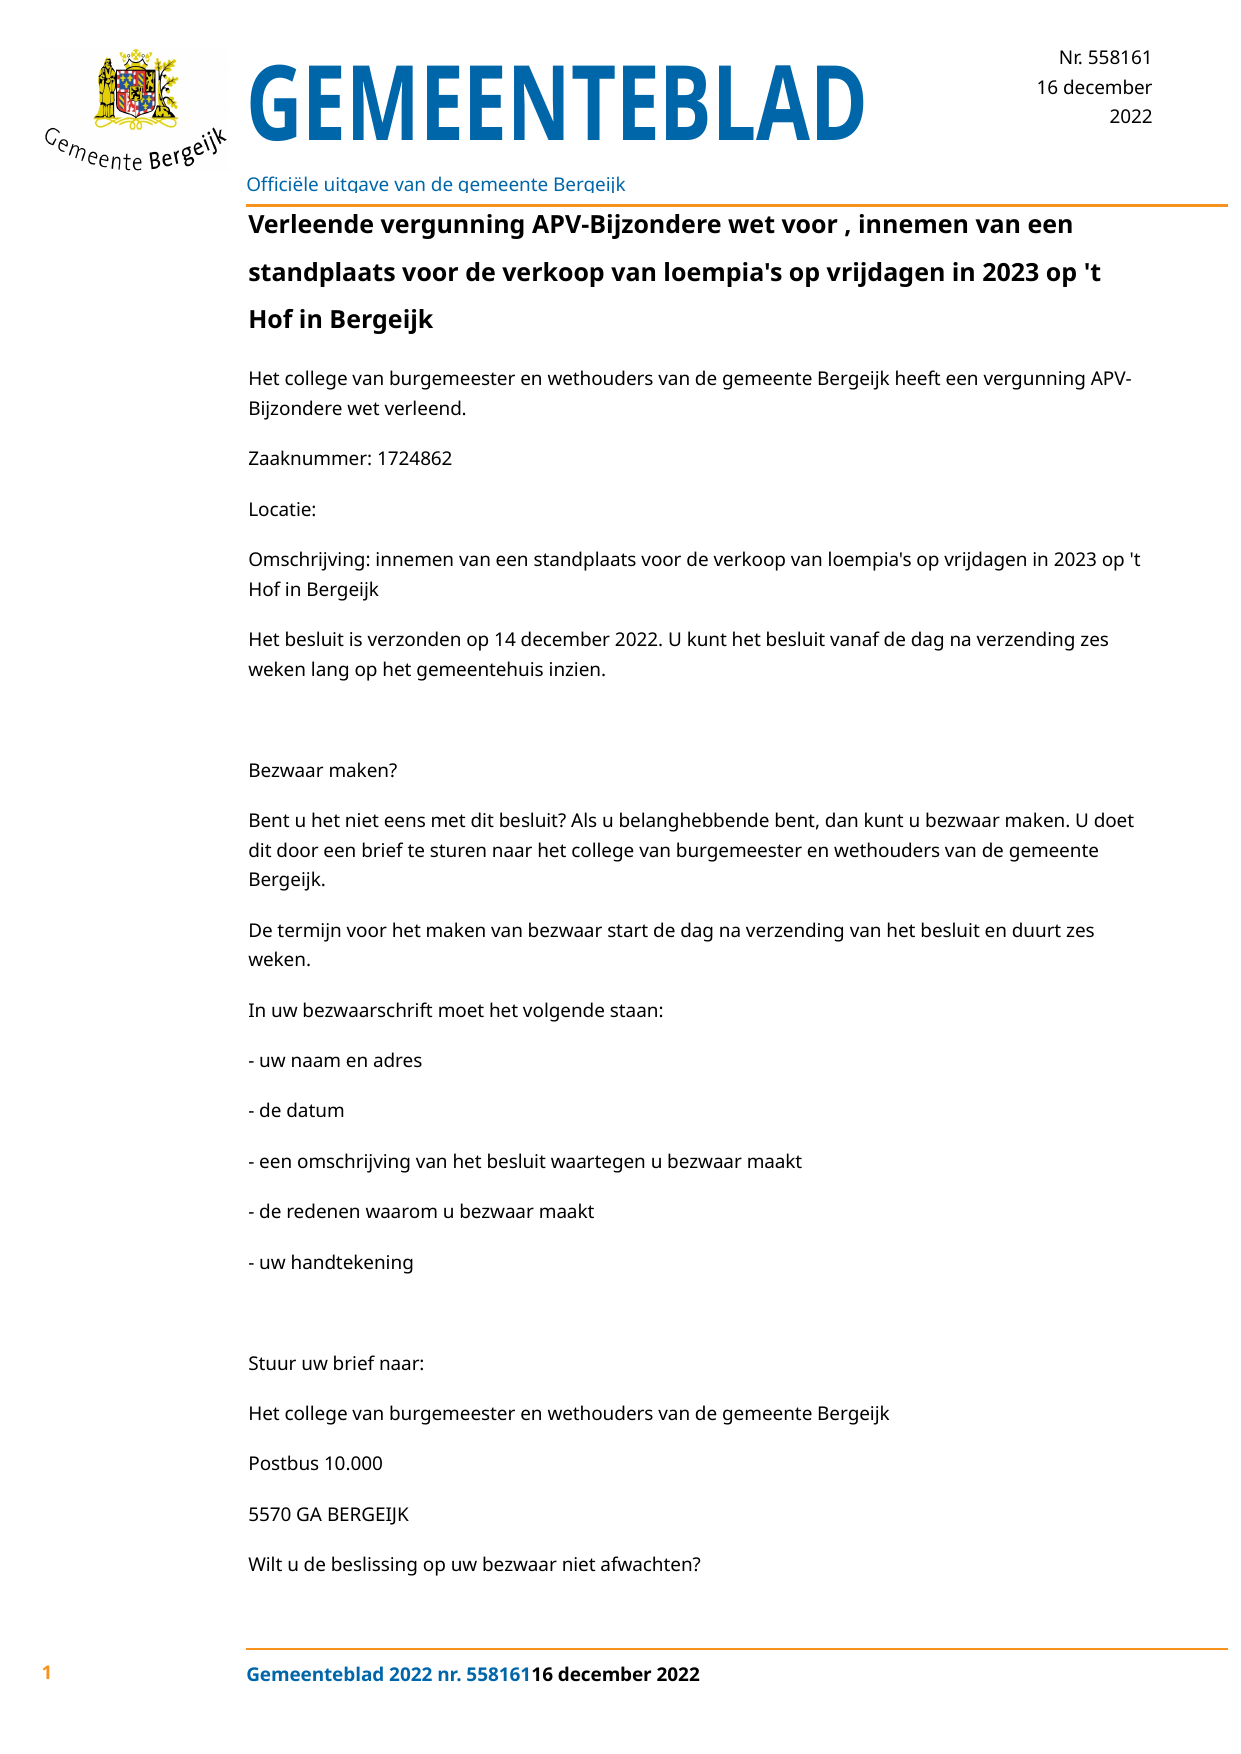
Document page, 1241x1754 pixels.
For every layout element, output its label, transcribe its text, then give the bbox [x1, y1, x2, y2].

text - uw handtekening [248, 1249, 1152, 1274]
text Stuur uw brief naar: [248, 1350, 1152, 1375]
text Het college van burgemeester en wethouders van de gemeente Bergeijk [248, 1400, 1152, 1426]
text Locatie: [248, 496, 1152, 522]
text In uw bezwaarschrift moet het volgende staan: [248, 997, 1152, 1022]
text Het college van burgemeester en wethouders van de gemeente Bergeijk heeft een vergunning APV-Bijzondere wet verleend. [248, 366, 1152, 421]
text Verleende vergunning APV-Bijzondere wet voor , innemen van een standplaats voor de verkoop van loempia's op vrijdagen in 2023 op 't Hof in Bergeijk [248, 207, 1152, 336]
text 5570 GA BERGEIJK [248, 1501, 1152, 1527]
text - de datum [248, 1098, 1152, 1123]
text Bezwaar maken? [248, 757, 1152, 782]
picture [41, 47, 231, 172]
text Postbus 10.000 [248, 1451, 1152, 1476]
text - uw naam en adres [248, 1047, 1152, 1073]
text Zaaknummer: 1724862 [248, 446, 1152, 471]
text De termijn voor het maken van bezwaar start de dag na verzending van het besluit en duurt zes weken. [248, 917, 1152, 972]
text - de redenen waarom u bezwaar maakt [248, 1198, 1152, 1224]
text Omschrijving: innemen van een standplaats voor de verkoop van loempia's op vrijdagen in 2023 op 't Hof in Bergeijk [248, 546, 1152, 602]
text - een omschrijving van het besluit waartegen u bezwaar maakt [248, 1148, 1152, 1174]
text Bent u het niet eens met dit besluit? Als u belanghebbende bent, dan kunt u bezwaar maken. U doet dit door een brief te sturen naar het college van burgemeester en wethouders van de gemeente Bergeijk. [248, 807, 1152, 892]
text Het besluit is verzonden op 14 december 2022. U kunt het besluit vanaf de dag na verzending zes weken lang op het gemeentehuis inzien. [248, 626, 1152, 682]
text Wilt u de beslissing op uw bezwaar niet afwachten? [248, 1551, 1152, 1577]
